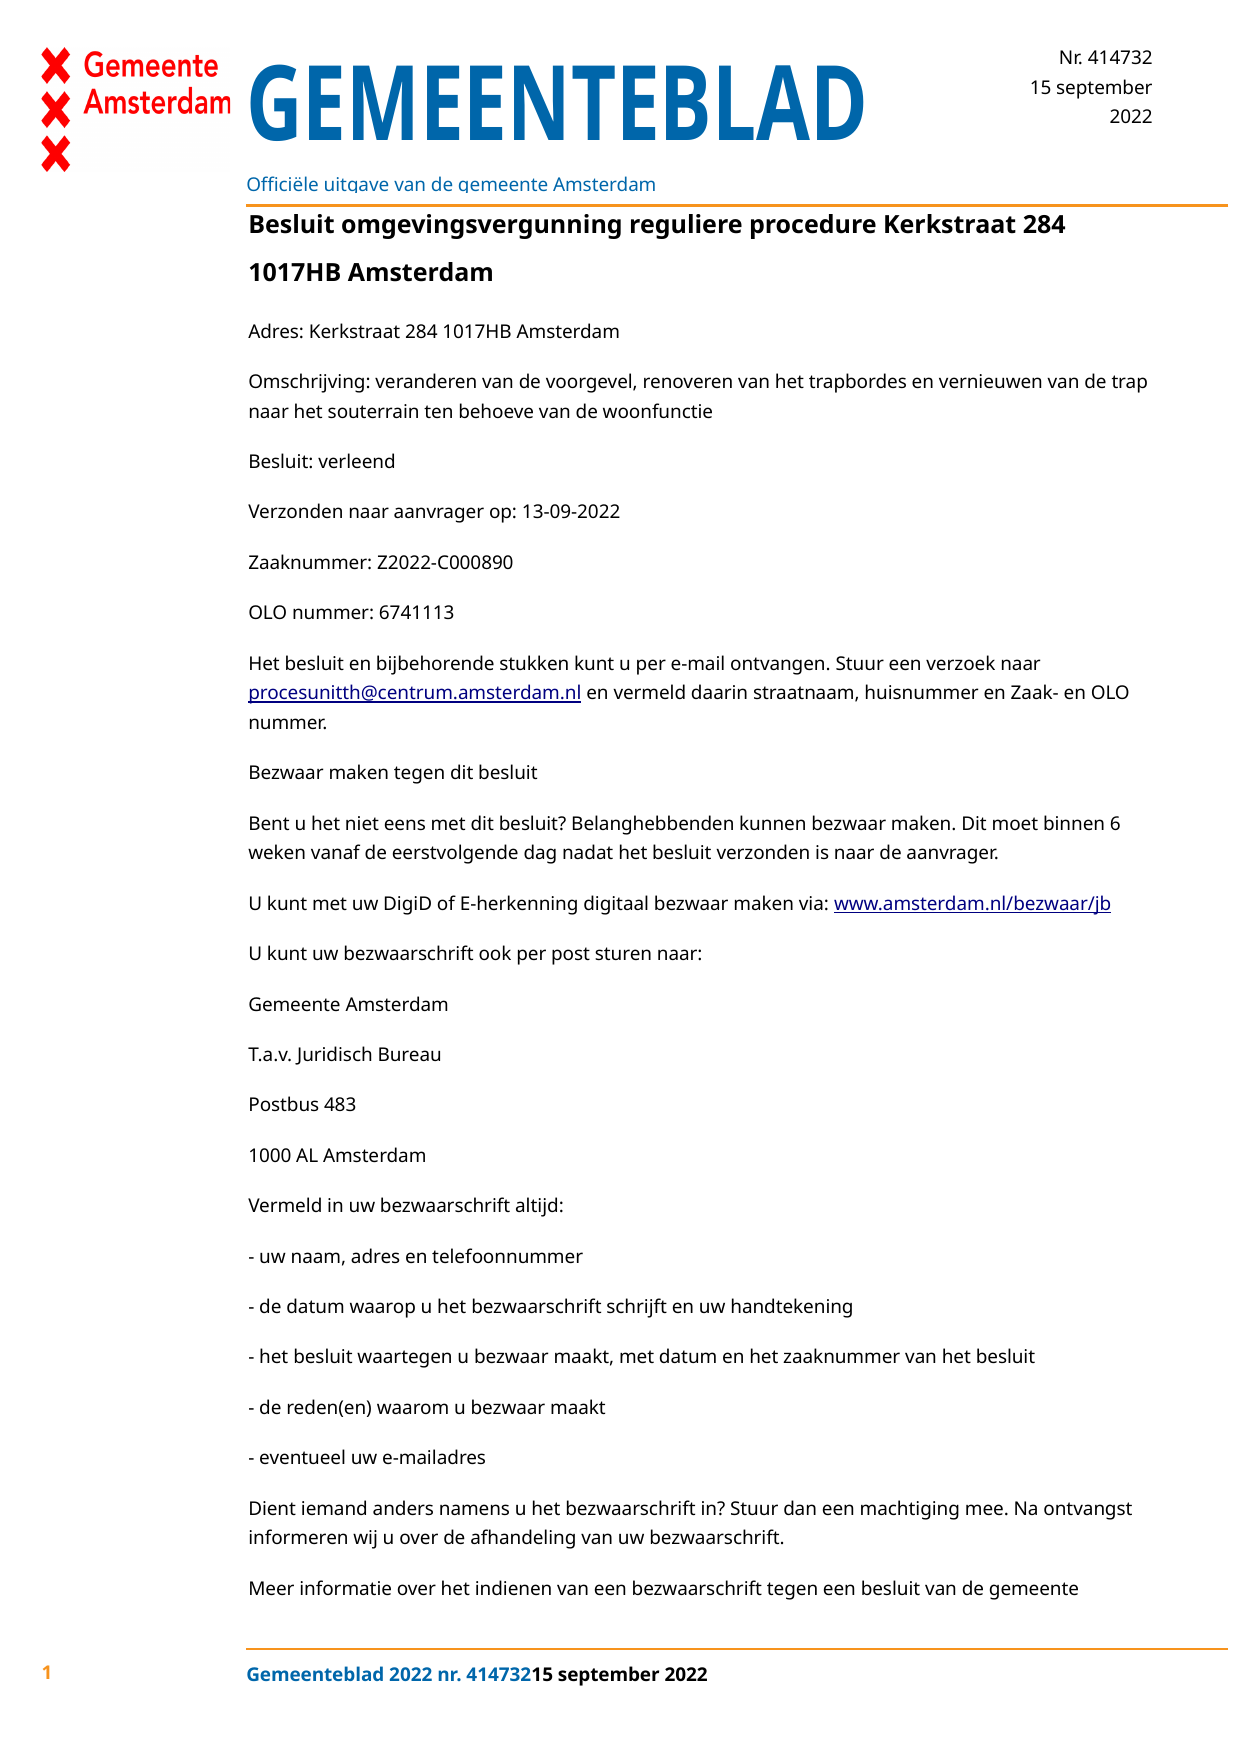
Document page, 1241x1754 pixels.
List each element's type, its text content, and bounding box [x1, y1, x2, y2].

text Verzonden naar aanvrager op: 13-09-2022 [248, 499, 1152, 524]
text - het besluit waartegen u bezwaar maakt, met datum en het zaaknummer van het besluit [248, 1344, 1152, 1369]
text Besluit omgevingsvergunning reguliere procedure Kerkstraat 284 1017HB Amsterdam [248, 207, 1152, 288]
text 1000 AL Amsterdam [248, 1142, 1152, 1168]
text Postbus 483 [248, 1092, 1152, 1117]
text - de reden(en) waarom u bezwaar maakt [248, 1394, 1152, 1420]
text - de datum waarop u het bezwaarschrift schrijft en uw handtekening [248, 1293, 1152, 1319]
text Zaaknummer: Z2022-C000890 [248, 549, 1152, 575]
text Meer informatie over het indienen van een bezwaarschrift tegen een besluit van de gemeente [248, 1575, 1152, 1601]
picture [41, 47, 231, 172]
text Vermeld in uw bezwaarschrift altijd: [248, 1192, 1152, 1218]
text Bent u het niet eens met dit besluit? Belanghebbenden kunnen bezwaar maken. Dit moet binnen 6 weken vanaf de eerstvolgende dag nadat het besluit verzonden is naar de aanvrager. [248, 810, 1152, 865]
text U kunt uw bezwaarschrift ook per post sturen naar: [248, 940, 1152, 966]
text Besluit: verleend [248, 448, 1152, 474]
text Het besluit en bijbehorende stukken kunt u per e-mail ontvangen. Stuur een verzoek naar procesunitth@centrum.amsterdam.nl en vermeld daarin straatnaam, huisnummer en Zaak- en OLO nummer. [248, 650, 1152, 735]
text Bezwaar maken tegen dit besluit [248, 759, 1152, 785]
text - uw naam, adres en telefoonnummer [248, 1243, 1152, 1269]
text Omschrijving: veranderen van de voorgevel, renoveren van het trapbordes en vernieuwen van de trap naar het souterrain ten behoeve van de woonfunctie [248, 368, 1152, 424]
text U kunt met uw DigiD of E-herkenning digitaal bezwaar maken via: www.amsterdam.nl/bezwaar/jb [248, 890, 1152, 916]
text T.a.v. Juridisch Bureau [248, 1041, 1152, 1067]
text Dient iemand anders namens u het bezwaarschrift in? Stuur dan een machtiging mee. Na ontvangst informeren wij u over de afhandeling van uw bezwaarschrift. [248, 1495, 1152, 1550]
text - eventueel uw e-mailadres [248, 1444, 1152, 1470]
text Adres: Kerkstraat 284 1017HB Amsterdam [248, 318, 1152, 344]
text Gemeente Amsterdam [248, 991, 1152, 1017]
text OLO nummer: 6741113 [248, 599, 1152, 625]
